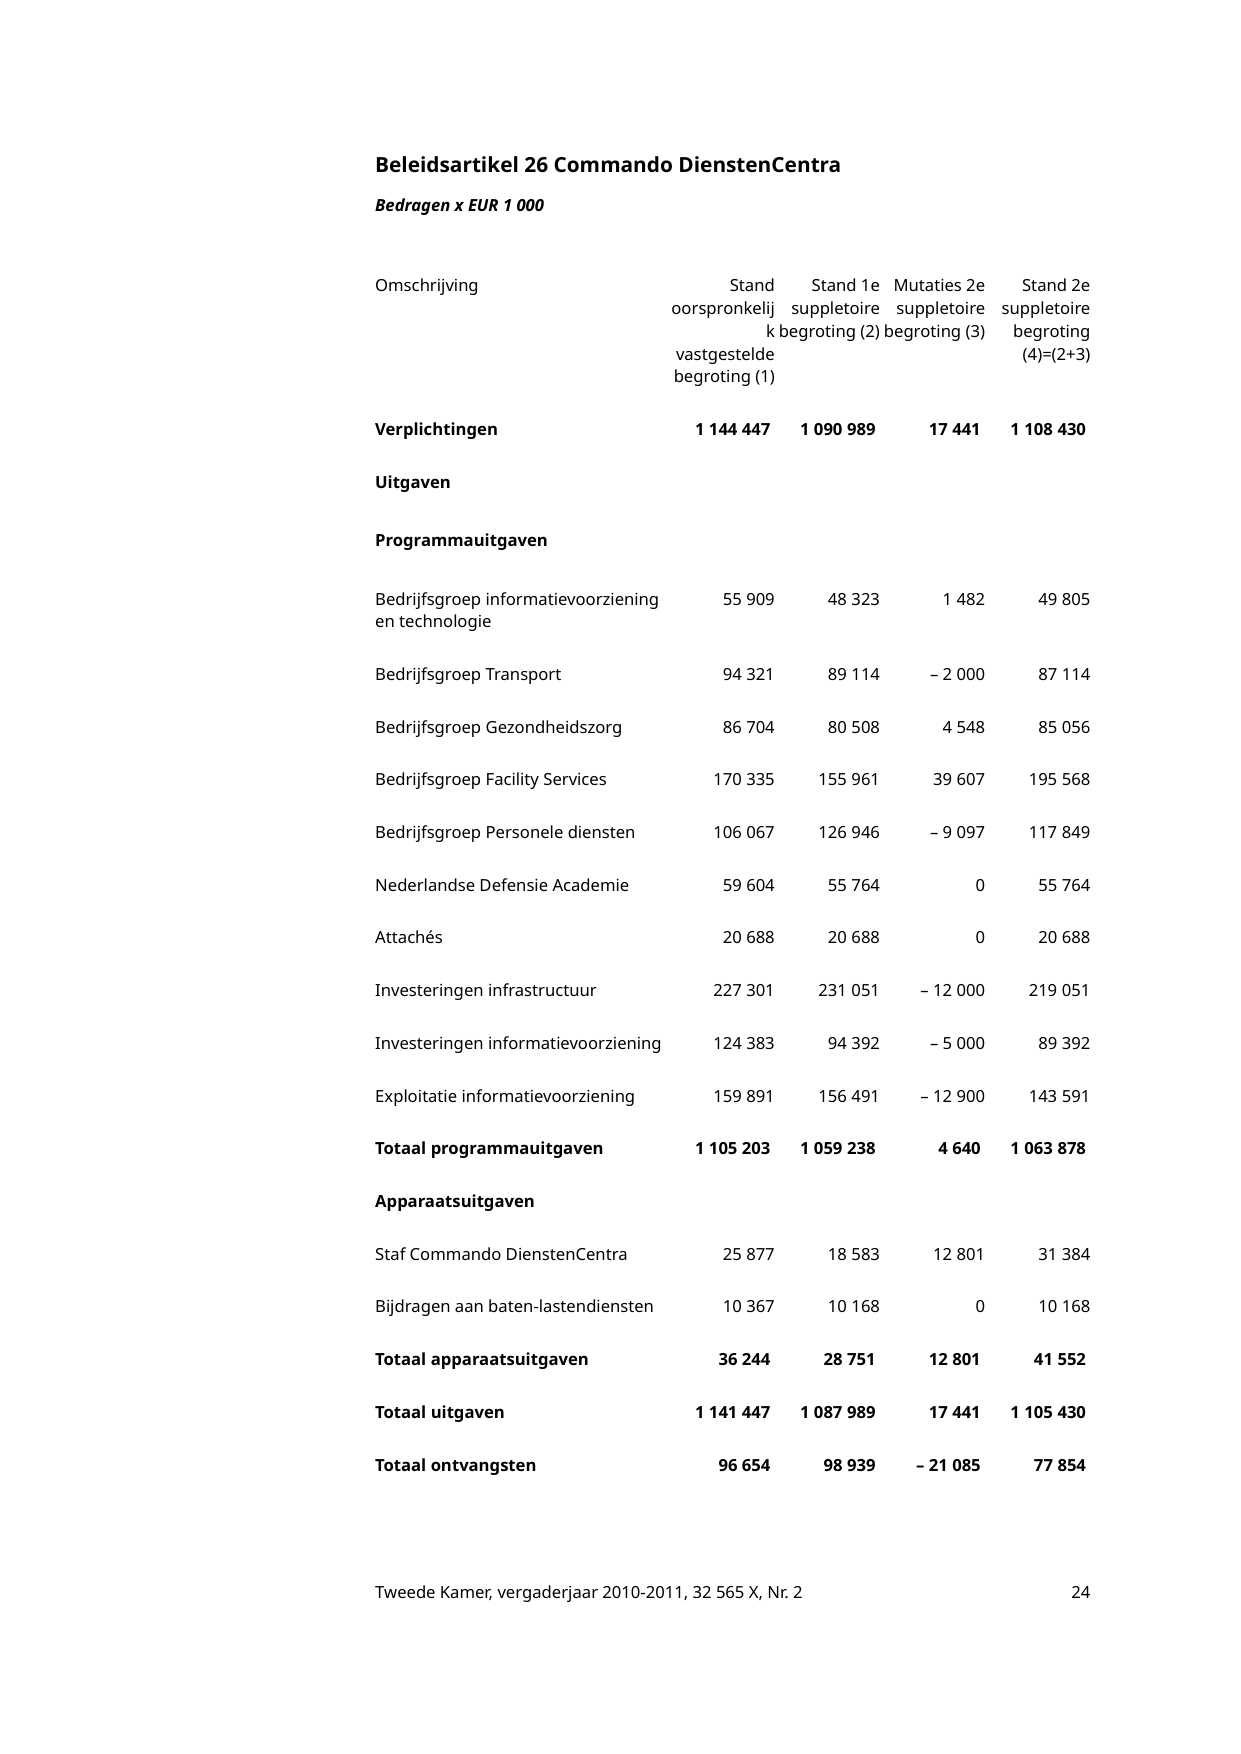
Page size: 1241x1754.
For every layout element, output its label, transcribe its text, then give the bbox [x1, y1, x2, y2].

table_cell 25 877 [669, 1243, 774, 1295]
table_cell 227 301 [669, 979, 774, 1032]
table_cell 89 114 [775, 663, 880, 715]
table_cell 87 114 [985, 663, 1090, 715]
table_cell Bedrijfsgroep Facility Services [375, 768, 669, 821]
table_cell 170 335 [669, 768, 774, 821]
table_cell 12 801 [880, 1348, 985, 1401]
table_header Stand oorspronkelijk vastgestelde begroting (1) [669, 274, 774, 418]
table_cell [669, 470, 774, 529]
table_cell 55 764 [985, 874, 1090, 926]
table_cell 36 244 [669, 1348, 774, 1401]
table_cell 10 168 [985, 1295, 1090, 1348]
table_cell – 9 097 [880, 821, 985, 873]
table_cell Totaal apparaatsuitgaven [375, 1348, 669, 1401]
table_cell [880, 529, 985, 587]
table_cell 1 108 430 [985, 418, 1090, 470]
table_cell 1 059 238 [775, 1137, 880, 1190]
table_cell 143 591 [985, 1084, 1090, 1137]
table_cell 85 056 [985, 715, 1090, 768]
table_cell [985, 529, 1090, 587]
table_cell 49 805 [985, 587, 1090, 663]
table_cell 41 552 [985, 1348, 1090, 1401]
table_cell 96 654 [669, 1453, 774, 1506]
table_cell [775, 1190, 880, 1242]
table_cell [985, 470, 1090, 529]
table_cell 231 051 [775, 979, 880, 1032]
table_cell Totaal uitgaven [375, 1401, 669, 1453]
table_cell 1 141 447 [669, 1401, 774, 1453]
table_header Omschrijving [375, 274, 669, 418]
table_cell 28 751 [775, 1348, 880, 1401]
table_cell 124 383 [669, 1032, 774, 1084]
table_cell [880, 1190, 985, 1242]
table_cell [669, 1190, 774, 1242]
table_cell 98 939 [775, 1453, 880, 1506]
table_cell Attachés [375, 926, 669, 979]
table_header Stand 2e suppletoire begroting (4)=(2+3) [985, 274, 1090, 418]
table_cell 1 063 878 [985, 1137, 1090, 1190]
table_cell – 2 000 [880, 663, 985, 715]
table_cell Uitgaven [375, 470, 669, 529]
table_cell 219 051 [985, 979, 1090, 1032]
table_cell 1 090 989 [775, 418, 880, 470]
table_cell Bedrijfsgroep Gezondheidszorg [375, 715, 669, 768]
table_cell Bedrijfsgroep Personele diensten [375, 821, 669, 873]
table_cell 156 491 [775, 1084, 880, 1137]
table_cell – 5 000 [880, 1032, 985, 1084]
table_cell [775, 470, 880, 529]
table_cell 20 688 [775, 926, 880, 979]
table_cell 117 849 [985, 821, 1090, 873]
table_cell 48 323 [775, 587, 880, 663]
table_cell 1 144 447 [669, 418, 774, 470]
table_cell 55 909 [669, 587, 774, 663]
table_cell 20 688 [985, 926, 1090, 979]
table_cell Apparaatsuitgaven [375, 1190, 669, 1242]
table_cell – 12 900 [880, 1084, 985, 1137]
table_cell 0 [880, 926, 985, 979]
table_header Stand 1e suppletoire begroting (2) [775, 274, 880, 418]
table_cell 155 961 [775, 768, 880, 821]
table_cell 31 384 [985, 1243, 1090, 1295]
table_cell – 12 000 [880, 979, 985, 1032]
table_cell 1 087 989 [775, 1401, 880, 1453]
table_cell 0 [880, 1295, 985, 1348]
table_cell 17 441 [880, 418, 985, 470]
table_cell 106 067 [669, 821, 774, 873]
table_cell Bedrijfsgroep Transport [375, 663, 669, 715]
table_cell 0 [880, 874, 985, 926]
table_cell Programmauitgaven [375, 529, 669, 587]
table_cell 59 604 [669, 874, 774, 926]
table_cell 1 105 430 [985, 1401, 1090, 1453]
table_cell Nederlandse Defensie Academie [375, 874, 669, 926]
table_cell 94 321 [669, 663, 774, 715]
table_cell Bijdragen aan baten-lastendiensten [375, 1295, 669, 1348]
text Beleidsartikel 26 Commando DienstenCentra [375, 150, 1090, 178]
table_cell Staf Commando DienstenCentra [375, 1243, 669, 1295]
table_cell 77 854 [985, 1453, 1090, 1506]
table_cell 1 105 203 [669, 1137, 774, 1190]
table_cell Investeringen informatievoorziening [375, 1032, 669, 1084]
table_cell Totaal programmauitgaven [375, 1137, 669, 1190]
table_cell Totaal ontvangsten [375, 1453, 669, 1506]
table_cell 4 640 [880, 1137, 985, 1190]
table_cell 20 688 [669, 926, 774, 979]
table_cell 126 946 [775, 821, 880, 873]
table_cell 159 891 [669, 1084, 774, 1137]
table_cell 89 392 [985, 1032, 1090, 1084]
table_cell [985, 1190, 1090, 1242]
table_cell 4 548 [880, 715, 985, 768]
table_cell Bedrijfsgroep informatievoorziening en technologie [375, 587, 669, 663]
table_cell 86 704 [669, 715, 774, 768]
table_cell 17 441 [880, 1401, 985, 1453]
table_cell Verplichtingen [375, 418, 669, 470]
text Bedragen x EUR 1 000 [375, 193, 1090, 216]
table_cell 10 367 [669, 1295, 774, 1348]
table_cell 55 764 [775, 874, 880, 926]
table_cell 94 392 [775, 1032, 880, 1084]
table_cell Exploitatie informatievoorziening [375, 1084, 669, 1137]
table_cell [669, 529, 774, 587]
table_cell 1 482 [880, 587, 985, 663]
table_cell [775, 529, 880, 587]
table_cell 80 508 [775, 715, 880, 768]
table_cell Investeringen infrastructuur [375, 979, 669, 1032]
table_cell 39 607 [880, 768, 985, 821]
table_cell [880, 470, 985, 529]
table_cell 18 583 [775, 1243, 880, 1295]
table_cell 12 801 [880, 1243, 985, 1295]
table_header Mutaties 2e suppletoire begroting (3) [880, 274, 985, 418]
table_cell 10 168 [775, 1295, 880, 1348]
table_cell – 21 085 [880, 1453, 985, 1506]
table_cell 195 568 [985, 768, 1090, 821]
